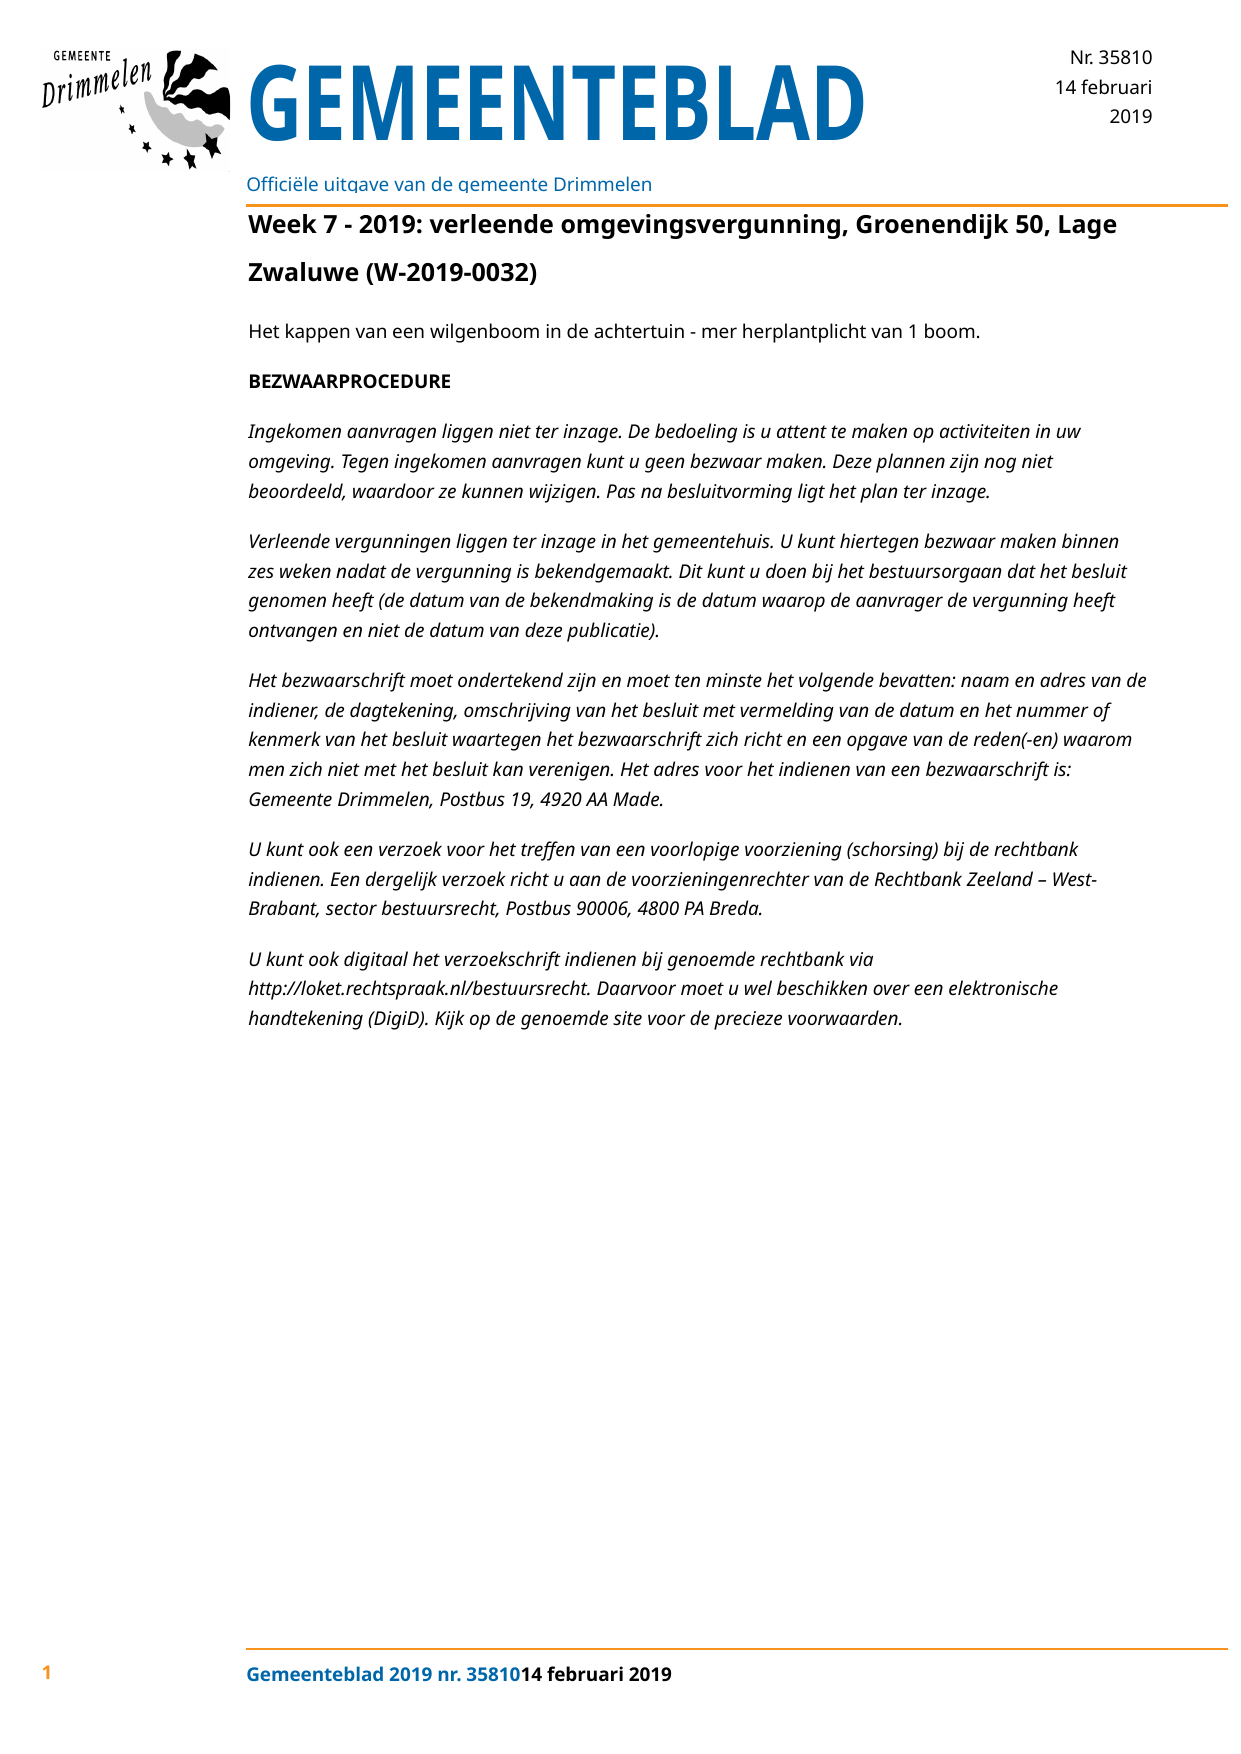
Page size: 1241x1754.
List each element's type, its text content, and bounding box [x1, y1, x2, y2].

text Het kappen van een wilgenboom in de achtertuin - mer herplantplicht van 1 boom. [248, 318, 1152, 344]
text Week 7 - 2019: verleende omgevingsvergunning, Groenendijk 50, Lage Zwaluwe (W-2019-0032) [248, 207, 1152, 288]
text U kunt ook een verzoek voor het treffen van een voorlopige voorziening (schorsing) bij de rechtbank indienen. Een dergelijk verzoek richt u aan de voorzieningenrechter van de Rechtbank Zeeland – West-Brabant, sector bestuursrecht, Postbus 90006, 4800 PA Breda. [248, 836, 1152, 921]
text U kunt ook digitaal het verzoekschrift indienen bij genoemde rechtbank via http://loket.rechtspraak.nl/bestuursrecht. Daarvoor moet u wel beschikken over een elektronische handtekening (DigiD). Kijk op de genoemde site voor de precieze voorwaarden. [248, 946, 1152, 1031]
picture [41, 47, 231, 172]
text Het bezwaarschrift moet ondertekend zijn en moet ten minste het volgende bevatten: naam en adres van de indiener, de dagtekening, omschrijving van het besluit met vermelding van de datum en het nummer of kenmerk van het besluit waartegen het bezwaarschrift zich richt en een opgave van de reden(-en) waarom men zich niet met het besluit kan verenigen. Het adres voor het indienen van een bezwaarschrift is: Gemeente Drimmelen, Postbus 19, 4920 AA Made. [248, 667, 1152, 812]
text Verleende vergunningen liggen ter inzage in het gemeentehuis. U kunt hiertegen bezwaar maken binnen zes weken nadat de vergunning is bekendgemaakt. Dit kunt u doen bij het bestuursorgaan dat het besluit genomen heeft (de datum van de bekendmaking is de datum waarop de aanvrager de vergunning heeft ontvangen en niet de datum van deze publicatie). [248, 528, 1152, 643]
text BEZWAARPROCEDURE [248, 368, 1152, 394]
text Ingekomen aanvragen liggen niet ter inzage. De bedoeling is u attent te maken op activiteiten in uw omgeving. Tegen ingekomen aanvragen kunt u geen bezwaar maken. Deze plannen zijn nog niet beoordeeld, waardoor ze kunnen wijzigen. Pas na besluitvorming ligt het plan ter inzage. [248, 419, 1152, 504]
